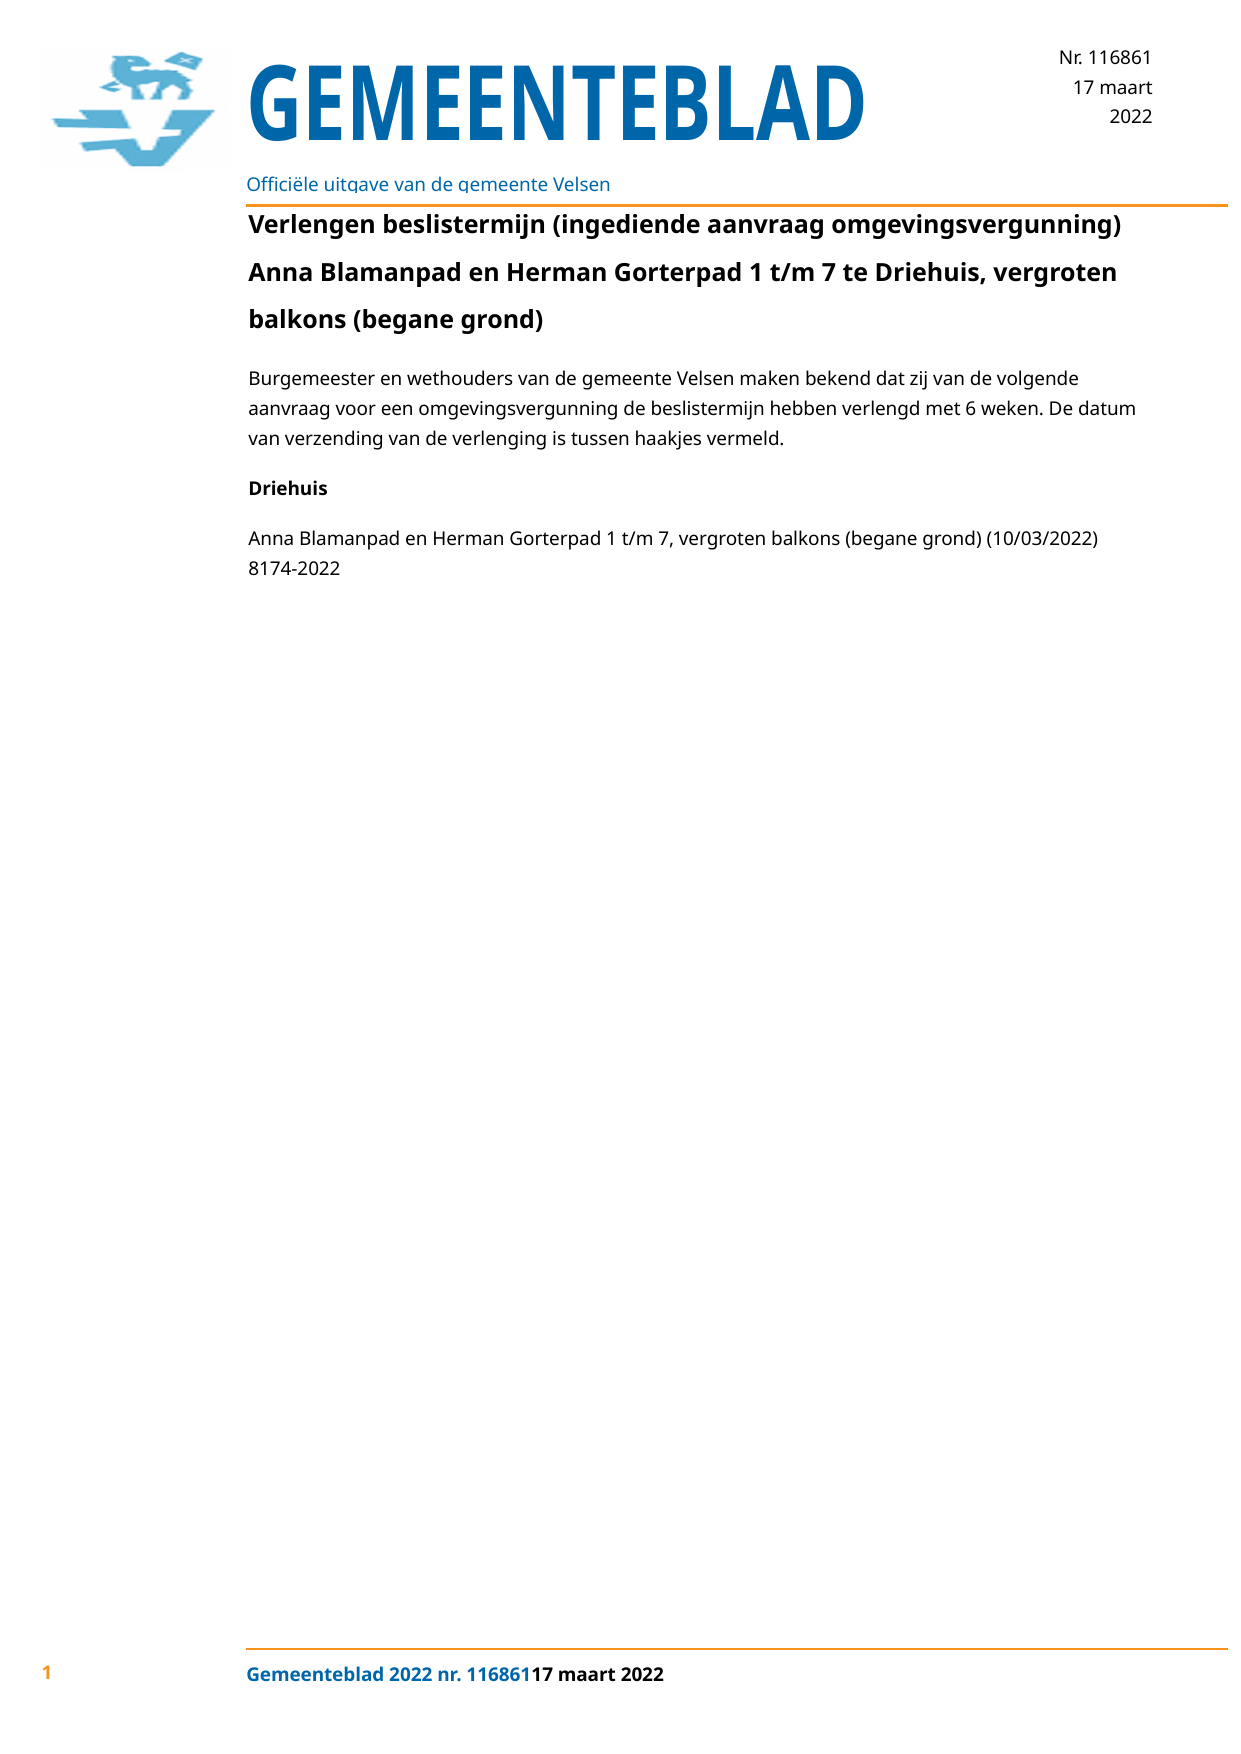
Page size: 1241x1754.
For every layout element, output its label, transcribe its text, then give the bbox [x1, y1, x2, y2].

picture [41, 47, 231, 172]
text Driehuis [248, 475, 1152, 501]
text Burgemeester en wethouders van de gemeente Velsen maken bekend dat zij van de volgende aanvraag voor een omgevingsvergunning de beslistermijn hebben verlengd met 6 weken. De datum van verzending van de verlenging is tussen haakjes vermeld. [248, 366, 1152, 450]
text Verlengen beslistermijn (ingediende aanvraag omgevingsvergunning) Anna Blamanpad en Herman Gorterpad 1 t/m 7 te Driehuis, vergroten balkons (begane grond) [248, 207, 1152, 336]
text Anna Blamanpad en Herman Gorterpad 1 t/m 7, vergroten balkons (begane grond) (10/03/2022) 8174-2022 [248, 526, 1152, 581]
